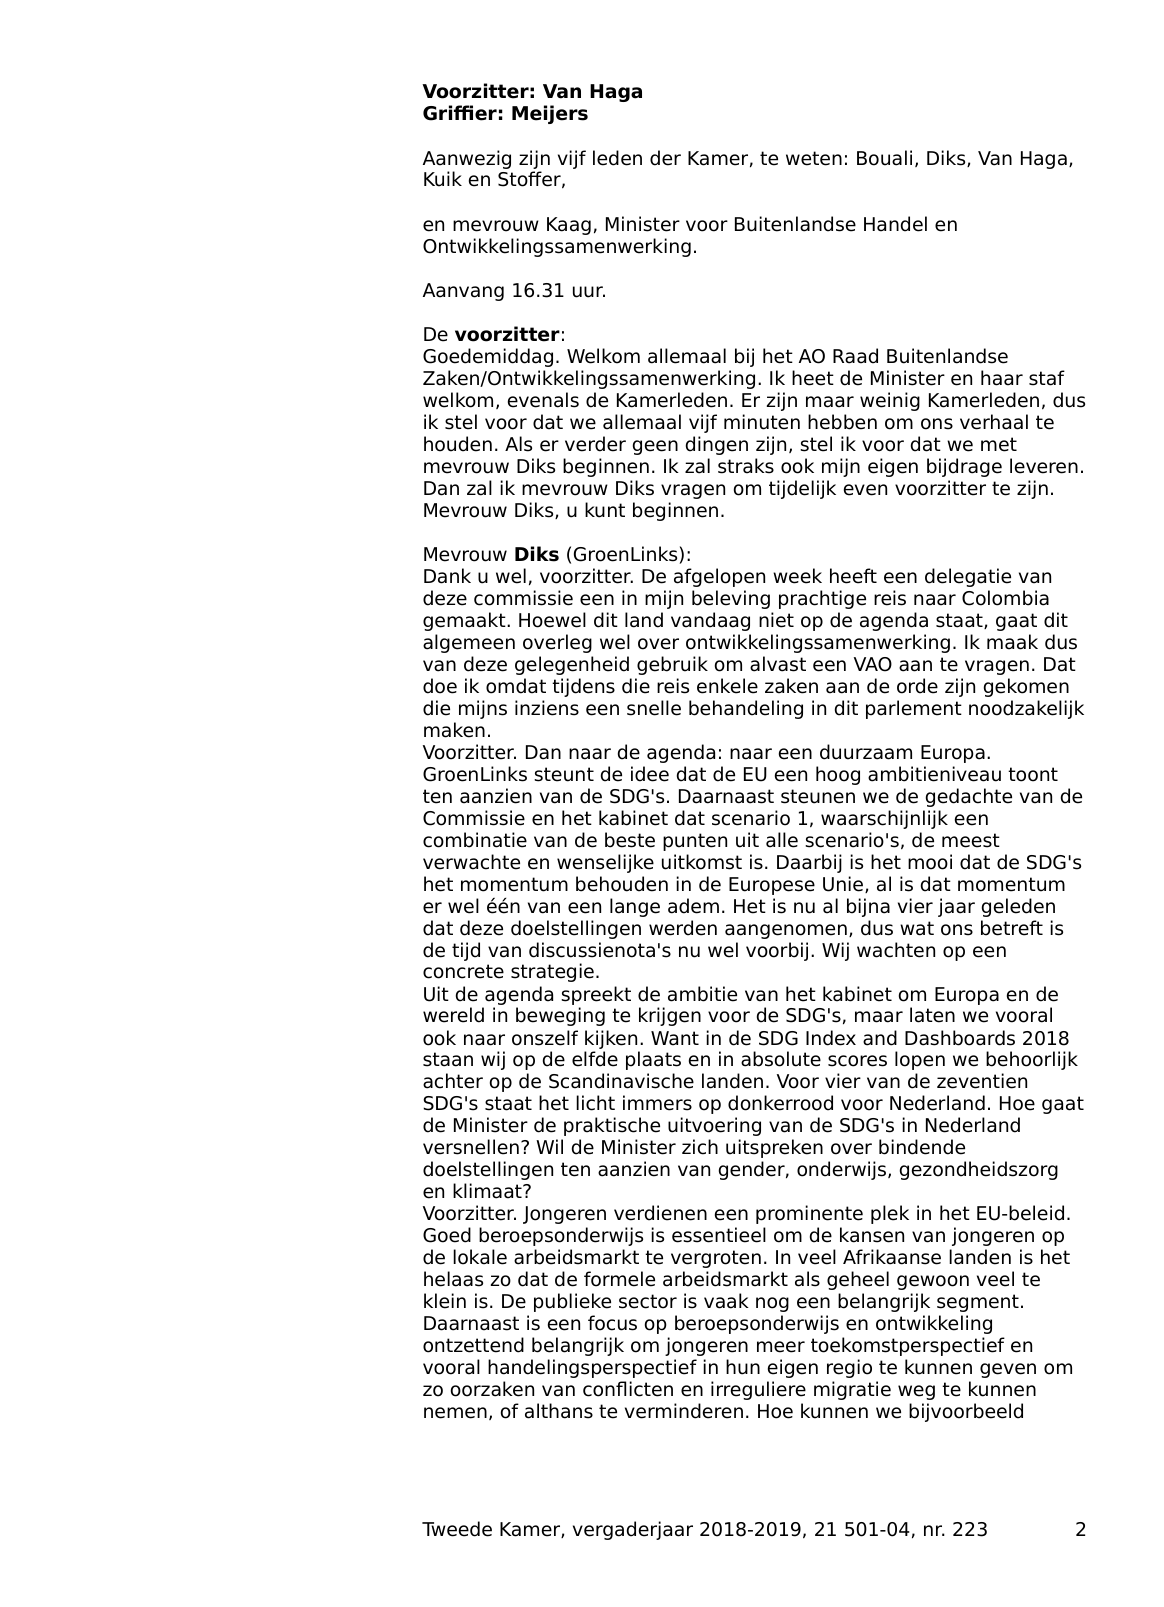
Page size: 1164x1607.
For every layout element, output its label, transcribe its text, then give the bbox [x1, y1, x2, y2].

text Voorzitter. Jongeren verdienen een prominente plek in het EU-beleid. Goed beroepsonderwijs is essentieel om de kansen van jongeren op de lokale arbeidsmarkt te vergroten. In veel Afrikaanse landen is het helaas zo dat de formele arbeidsmarkt als geheel gewoon veel te klein is. De publieke sector is vaak nog een belangrijk segment. Daarnaast is een focus op beroepsonderwijs en ontwikkeling ontzettend belangrijk om jongeren meer toekomstperspectief en vooral handelingsperspectief in hun eigen regio te kunnen geven om zo oorzaken van conflicten en irreguliere migratie weg te kunnen nemen, of althans te verminderen. Hoe kunnen we bijvoorbeeld [422, 1203, 1087, 1423]
text Uit de agenda spreekt de ambitie van het kabinet om Europa en de wereld in beweging te krijgen voor de SDG's, maar laten we vooral ook naar onszelf kijken. Want in de SDG Index and Dashboards 2018 staan wij op de elfde plaats en in absolute scores lopen we behoorlijk achter op de Scandinavische landen. Voor vier van de zeventien SDG's staat het licht immers op donkerrood voor Nederland. Hoe gaat de Minister de praktische uitvoering van de SDG's in Nederland versnellen? Wil de Minister zich uitspreken over bindende doelstellingen ten aanzien van gender, onderwijs, gezondheidszorg en klimaat? [422, 983, 1087, 1203]
text Goedemiddag. Welkom allemaal bij het AO Raad Buitenlandse Zaken/Ontwikkelingssamenwerking. Ik heet de Minister en haar staf welkom, evenals de Kamerleden. Er zijn maar weinig Kamerleden, dus ik stel voor dat we allemaal vijf minuten hebben om ons verhaal te houden. Als er verder geen dingen zijn, stel ik voor dat we met mevrouw Diks beginnen. Ik zal straks ook mijn eigen bijdrage leveren. Dan zal ik mevrouw Diks vragen om tijdelijk even voorzitter te zijn. Mevrouw Diks, u kunt beginnen. [422, 346, 1087, 522]
text Voorzitter: Van Haga [422, 81, 1087, 103]
text Voorzitter. Dan naar de agenda: naar een duurzaam Europa. GroenLinks steunt de idee dat de EU een hoog ambitieniveau toont ten aanzien van de SDG's. Daarnaast steunen we de gedachte van de Commissie en het kabinet dat scenario 1, waarschijnlijk een combinatie van de beste punten uit alle scenario's, de meest verwachte en wenselijke uitkomst is. Daarbij is het mooi dat de SDG's het momentum behouden in de Europese Unie, al is dat momentum er wel één van een lange adem. Het is nu al bijna vier jaar geleden dat deze doelstellingen werden aangenomen, dus wat ons betreft is de tijd van discussienota's nu wel voorbij. Wij wachten op een concrete strategie. [422, 742, 1087, 983]
text De voorzitter: [422, 324, 1087, 346]
text Aanvang 16.31 uur. [422, 280, 1087, 302]
text en mevrouw Kaag, Minister voor Buitenlandse Handel en Ontwikkelingssamenwerking. [422, 213, 1087, 257]
text Dank u wel, voorzitter. De afgelopen week heeft een delegatie van deze commissie een in mijn beleving prachtige reis naar Colombia gemaakt. Hoewel dit land vandaag niet op de agenda staat, gaat dit algemeen overleg wel over ontwikkelingssamenwerking. Ik maak dus van deze gelegenheid gebruik om alvast een VAO aan te vragen. Dat doe ik omdat tijdens die reis enkele zaken aan de orde zijn gekomen die mijns inziens een snelle behandeling in dit parlement noodzakelijk maken. [422, 566, 1087, 742]
text Mevrouw Diks (GroenLinks): [422, 544, 1087, 566]
text Griffier: Meijers [422, 103, 1087, 125]
text Aanwezig zijn vijf leden der Kamer, te weten: Bouali, Diks, Van Haga, Kuik en Stoffer, [422, 147, 1087, 191]
